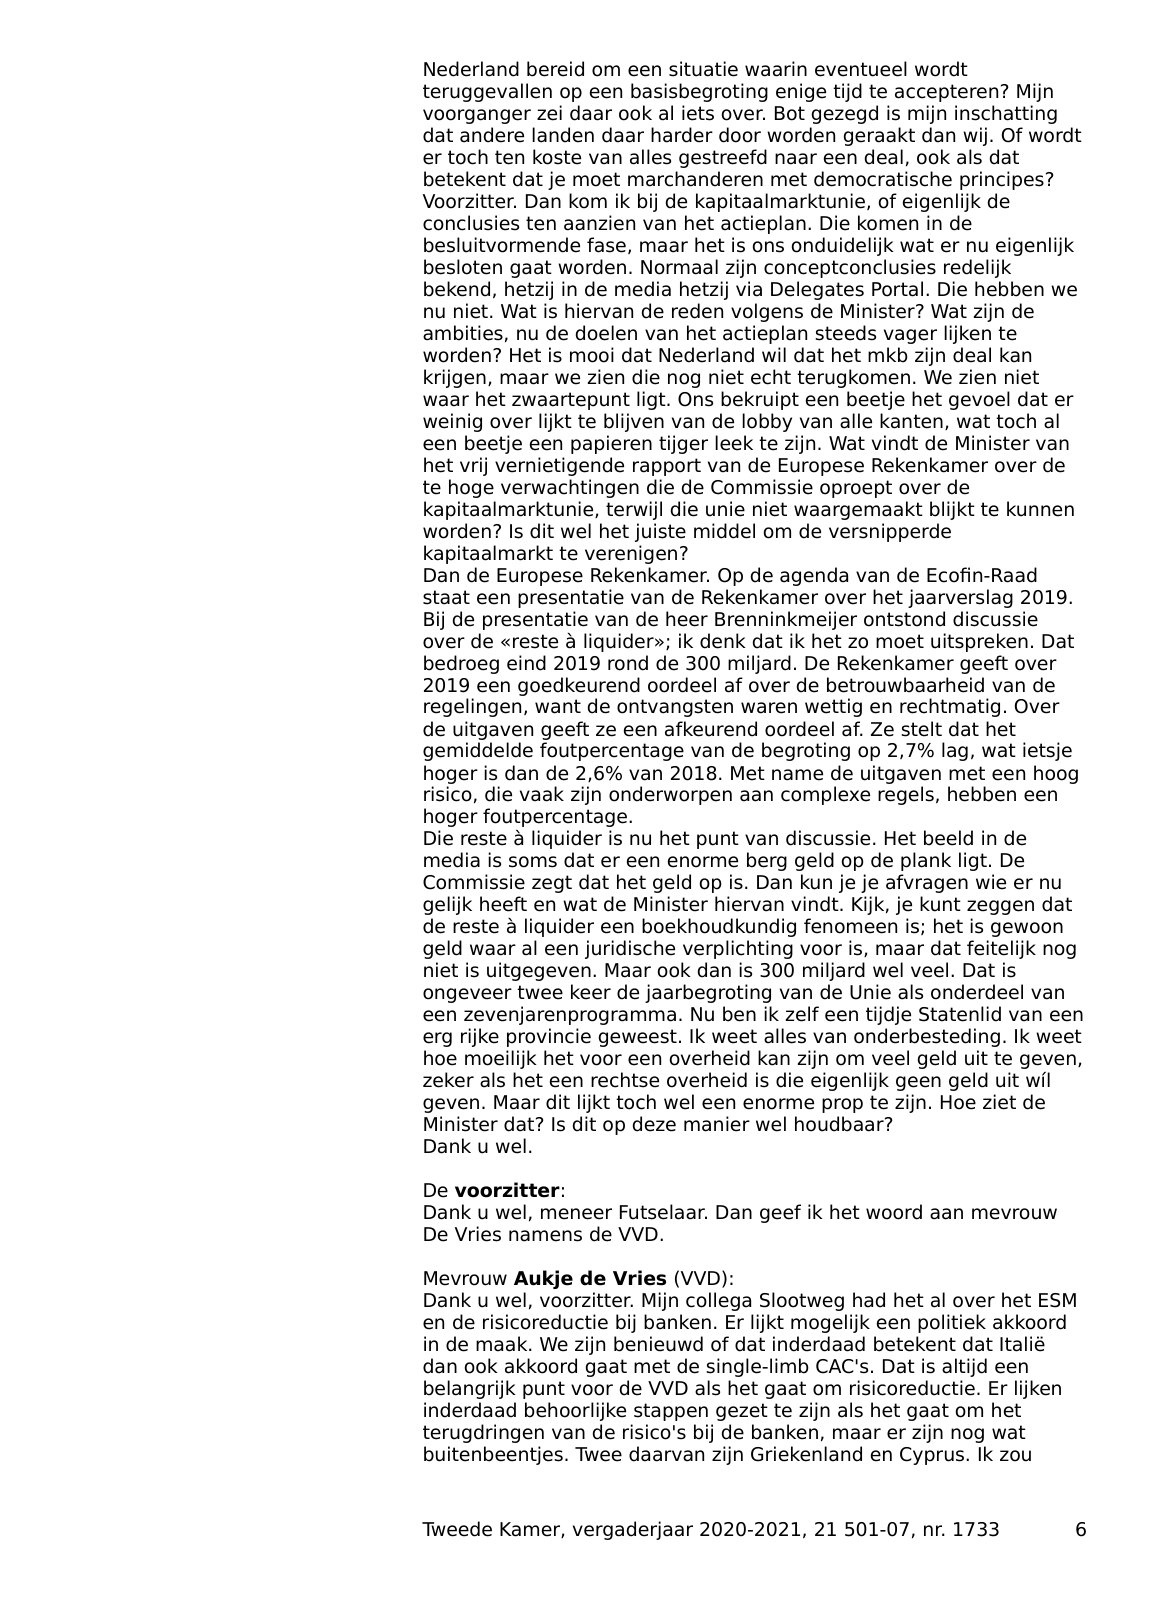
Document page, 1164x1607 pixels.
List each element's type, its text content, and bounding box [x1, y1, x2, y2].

text Dan de Europese Rekenkamer. Op de agenda van de Ecofin-Raad staat een presentatie van de Rekenkamer over het jaarverslag 2019. Bij de presentatie van de heer Brenninkmeijer ontstond discussie over de «reste à liquider»; ik denk dat ik het zo moet uitspreken. Dat bedroeg eind 2019 rond de 300 miljard. De Rekenkamer geeft over 2019 een goedkeurend oordeel af over de betrouwbaarheid van de regelingen, want de ontvangsten waren wettig en rechtmatig. Over de uitgaven geeft ze een afkeurend oordeel af. Ze stelt dat het gemiddelde foutpercentage van de begroting op 2,7% lag, wat ietsje hoger is dan de 2,6% van 2018. Met name de uitgaven met een hoog risico, die vaak zijn onderworpen aan complexe regels, hebben een hoger foutpercentage. [422, 564, 1087, 828]
text Mevrouw Aukje de Vries (VVD): [422, 1268, 1087, 1290]
text De voorzitter: [422, 1180, 1087, 1202]
text Nederland bereid om een situatie waarin eventueel wordt teruggevallen op een basisbegroting enige tijd te accepteren? Mijn voorganger zei daar ook al iets over. Bot gezegd is mijn inschatting dat andere landen daar harder door worden geraakt dan wij. Of wordt er toch ten koste van alles gestreefd naar een deal, ook als dat betekent dat je moet marchanderen met democratische principes? [422, 59, 1087, 191]
text Dank u wel. [422, 1136, 1087, 1158]
text Dank u wel, voorzitter. Mijn collega Slootweg had het al over het ESM en de risicoreductie bij banken. Er lijkt mogelijk een politiek akkoord in de maak. We zijn benieuwd of dat inderdaad betekent dat Italië dan ook akkoord gaat met de single-limb CAC's. Dat is altijd een belangrijk punt voor de VVD als het gaat om risicoreductie. Er lijken inderdaad behoorlijke stappen gezet te zijn als het gaat om het terugdringen van de risico's bij de banken, maar er zijn nog wat buitenbeentjes. Twee daarvan zijn Griekenland en Cyprus. Ik zou [422, 1290, 1087, 1466]
text Die reste à liquider is nu het punt van discussie. Het beeld in de media is soms dat er een enorme berg geld op de plank ligt. De Commissie zegt dat het geld op is. Dan kun je je afvragen wie er nu gelijk heeft en wat de Minister hiervan vindt. Kijk, je kunt zeggen dat de reste à liquider een boekhoudkundig fenomeen is; het is gewoon geld waar al een juridische verplichting voor is, maar dat feitelijk nog niet is uitgegeven. Maar ook dan is 300 miljard wel veel. Dat is ongeveer twee keer de jaarbegroting van de Unie als onderdeel van een zevenjarenprogramma. Nu ben ik zelf een tijdje Statenlid van een erg rijke provincie geweest. Ik weet alles van onderbesteding. Ik weet hoe moeilijk het voor een overheid kan zijn om veel geld uit te geven, zeker als het een rechtse overheid is die eigenlijk geen geld uit wíl geven. Maar dit lijkt toch wel een enorme prop te zijn. Hoe ziet de Minister dat? Is dit op deze manier wel houdbaar? [422, 828, 1087, 1136]
text Voorzitter. Dan kom ik bij de kapitaalmarktunie, of eigenlijk de conclusies ten aanzien van het actieplan. Die komen in de besluitvormende fase, maar het is ons onduidelijk wat er nu eigenlijk besloten gaat worden. Normaal zijn conceptconclusies redelijk bekend, hetzij in de media hetzij via Delegates Portal. Die hebben we nu niet. Wat is hiervan de reden volgens de Minister? Wat zijn de ambities, nu de doelen van het actieplan steeds vager lijken te worden? Het is mooi dat Nederland wil dat het mkb zijn deal kan krijgen, maar we zien die nog niet echt terugkomen. We zien niet waar het zwaartepunt ligt. Ons bekruipt een beetje het gevoel dat er weinig over lijkt te blijven van de lobby van alle kanten, wat toch al een beetje een papieren tijger leek te zijn. Wat vindt de Minister van het vrij vernietigende rapport van de Europese Rekenkamer over de te hoge verwachtingen die de Commissie oproept over de kapitaalmarktunie, terwijl die unie niet waargemaakt blijkt te kunnen worden? Is dit wel het juiste middel om de versnipperde kapitaalmarkt te verenigen? [422, 191, 1087, 564]
text Dank u wel, meneer Futselaar. Dan geef ik het woord aan mevrouw De Vries namens de VVD. [422, 1202, 1087, 1246]
